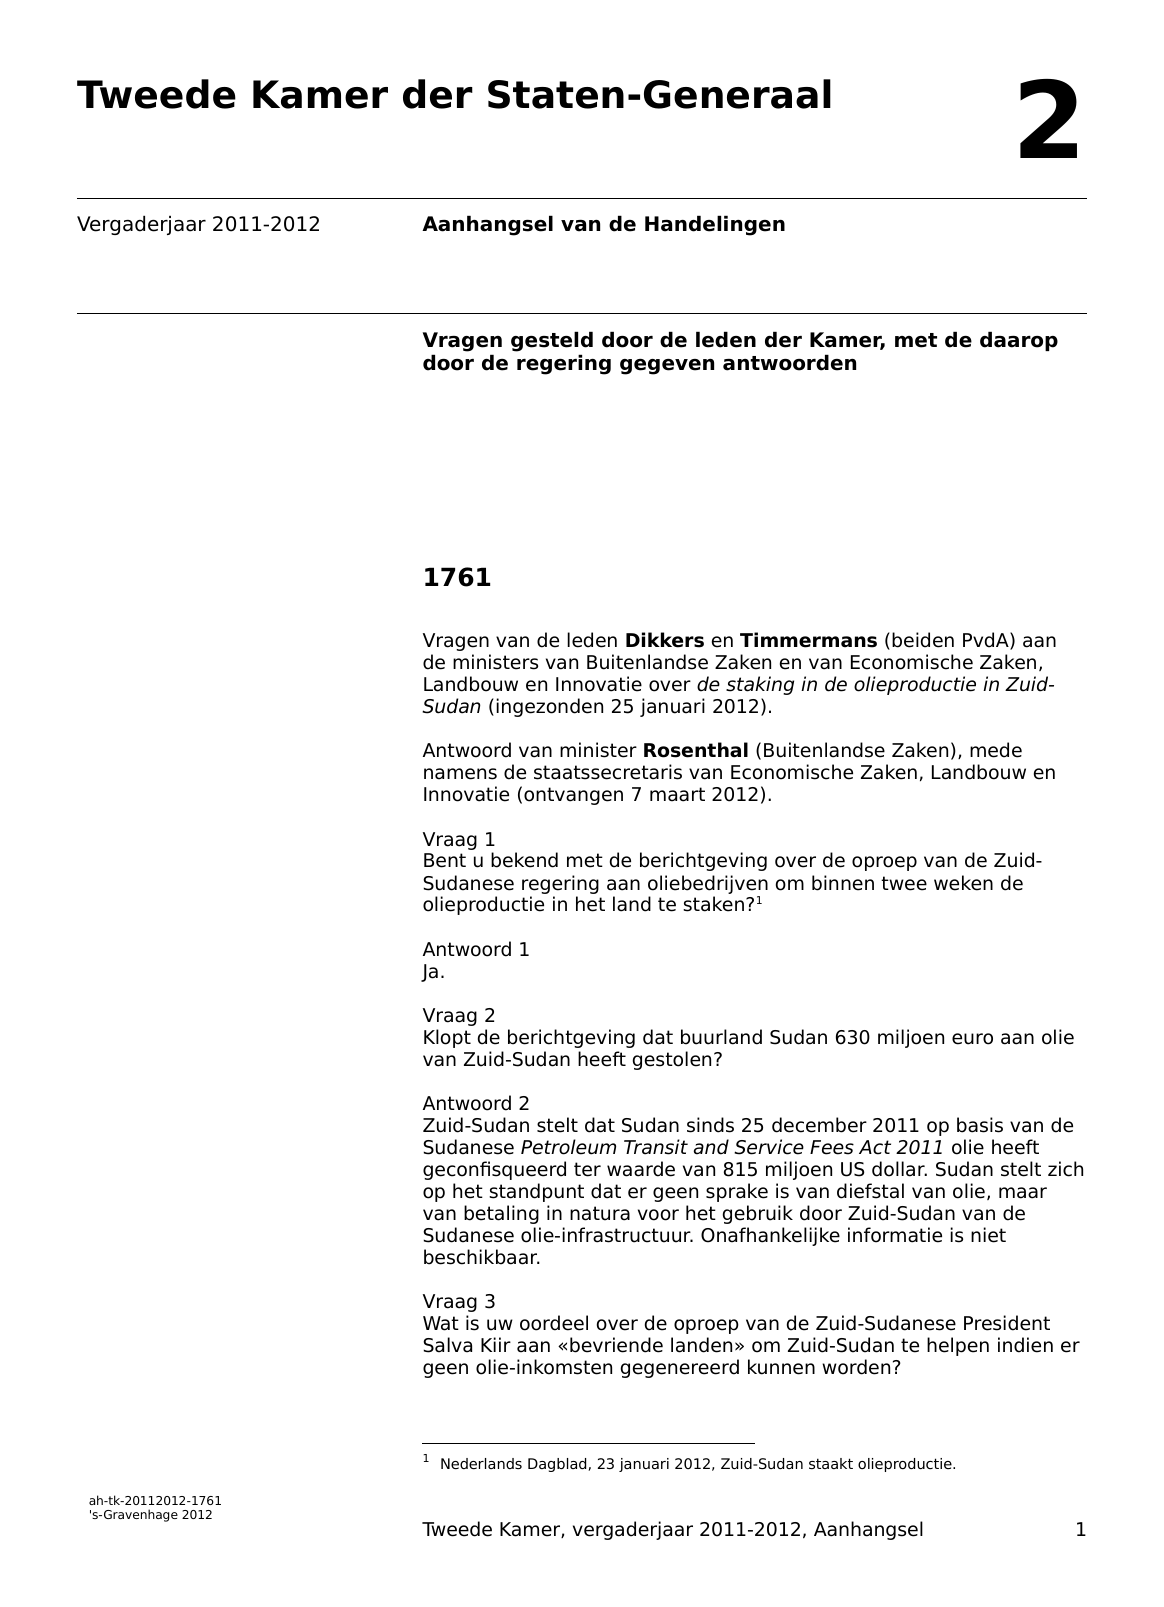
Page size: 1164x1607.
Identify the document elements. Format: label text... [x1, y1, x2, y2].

text Vraag 3 [422, 1291, 1087, 1313]
table_cell Vergaderjaar 2011-2012 [77, 199, 422, 313]
table_cell Vragen gesteld door de leden der Kamer, met de daarop door de regering gegeven antwoorden [422, 314, 1087, 375]
text Ja. [422, 961, 1087, 982]
text Bent u bekend met de berichtgeving over de oproep van de Zuid-Sudanese regering aan oliebedrijven om binnen twee weken de olieproductie in het land te staken? [422, 850, 1087, 916]
table_header Tweede Kamer der Staten-Generaal [77, 59, 886, 198]
text Wat is uw oordeel over de oproep van de Zuid-Sudanese President Salva Kiir aan «bevriende landen» om Zuid-Sudan te helpen indien er geen olie-inkomsten gegenereerd kunnen worden? [422, 1313, 1087, 1379]
table_header 2 [886, 59, 1087, 198]
text Vragen van de leden Dikkers en Timmermans (beiden PvdA) aan de ministers van Buitenlandse Zaken en van Economische Zaken, Landbouw en Innovatie over de staking in de olieproductie in Zuid-Sudan (ingezonden 25 januari 2012). [422, 630, 1087, 718]
text Antwoord 2 [422, 1093, 1087, 1115]
table_cell [77, 314, 422, 375]
text 's-Gravenhage 2012 [88, 1508, 323, 1522]
text Klopt de berichtgeving dat buurland Sudan 630 miljoen euro aan olie van Zuid-Sudan heeft gestolen? [422, 1027, 1087, 1071]
text Nederlands Dagblad, 23 januari 2012, Zuid-Sudan staakt olieproductie. [422, 1452, 1087, 1474]
table_cell Aanhangsel van de Handelingen [422, 199, 1087, 313]
text Vraag 2 [422, 1005, 1087, 1027]
text Zuid-Sudan stelt dat Sudan sinds 25 december 2011 op basis van de Sudanese Petroleum Transit and Service Fees Act 2011 olie heeft geconfisqueerd ter waarde van 815 miljoen US dollar. Sudan stelt zich op het standpunt dat er geen sprake is van diefstal van olie, maar van betaling in natura voor het gebruik door Zuid-Sudan van de Sudanese olie-infrastructuur. Onafhankelijke informatie is niet beschikbaar. [422, 1115, 1087, 1269]
text Antwoord 1 [422, 938, 1087, 961]
text Antwoord van minister Rosenthal (Buitenlandse Zaken), mede namens de staatssecretaris van Economische Zaken, Landbouw en Innovatie (ontvangen 7 maart 2012). [422, 740, 1087, 806]
text 1761 [422, 563, 1087, 592]
text Vraag 1 [422, 828, 1087, 850]
text ah-tk-20112012-1761 [88, 1494, 323, 1508]
